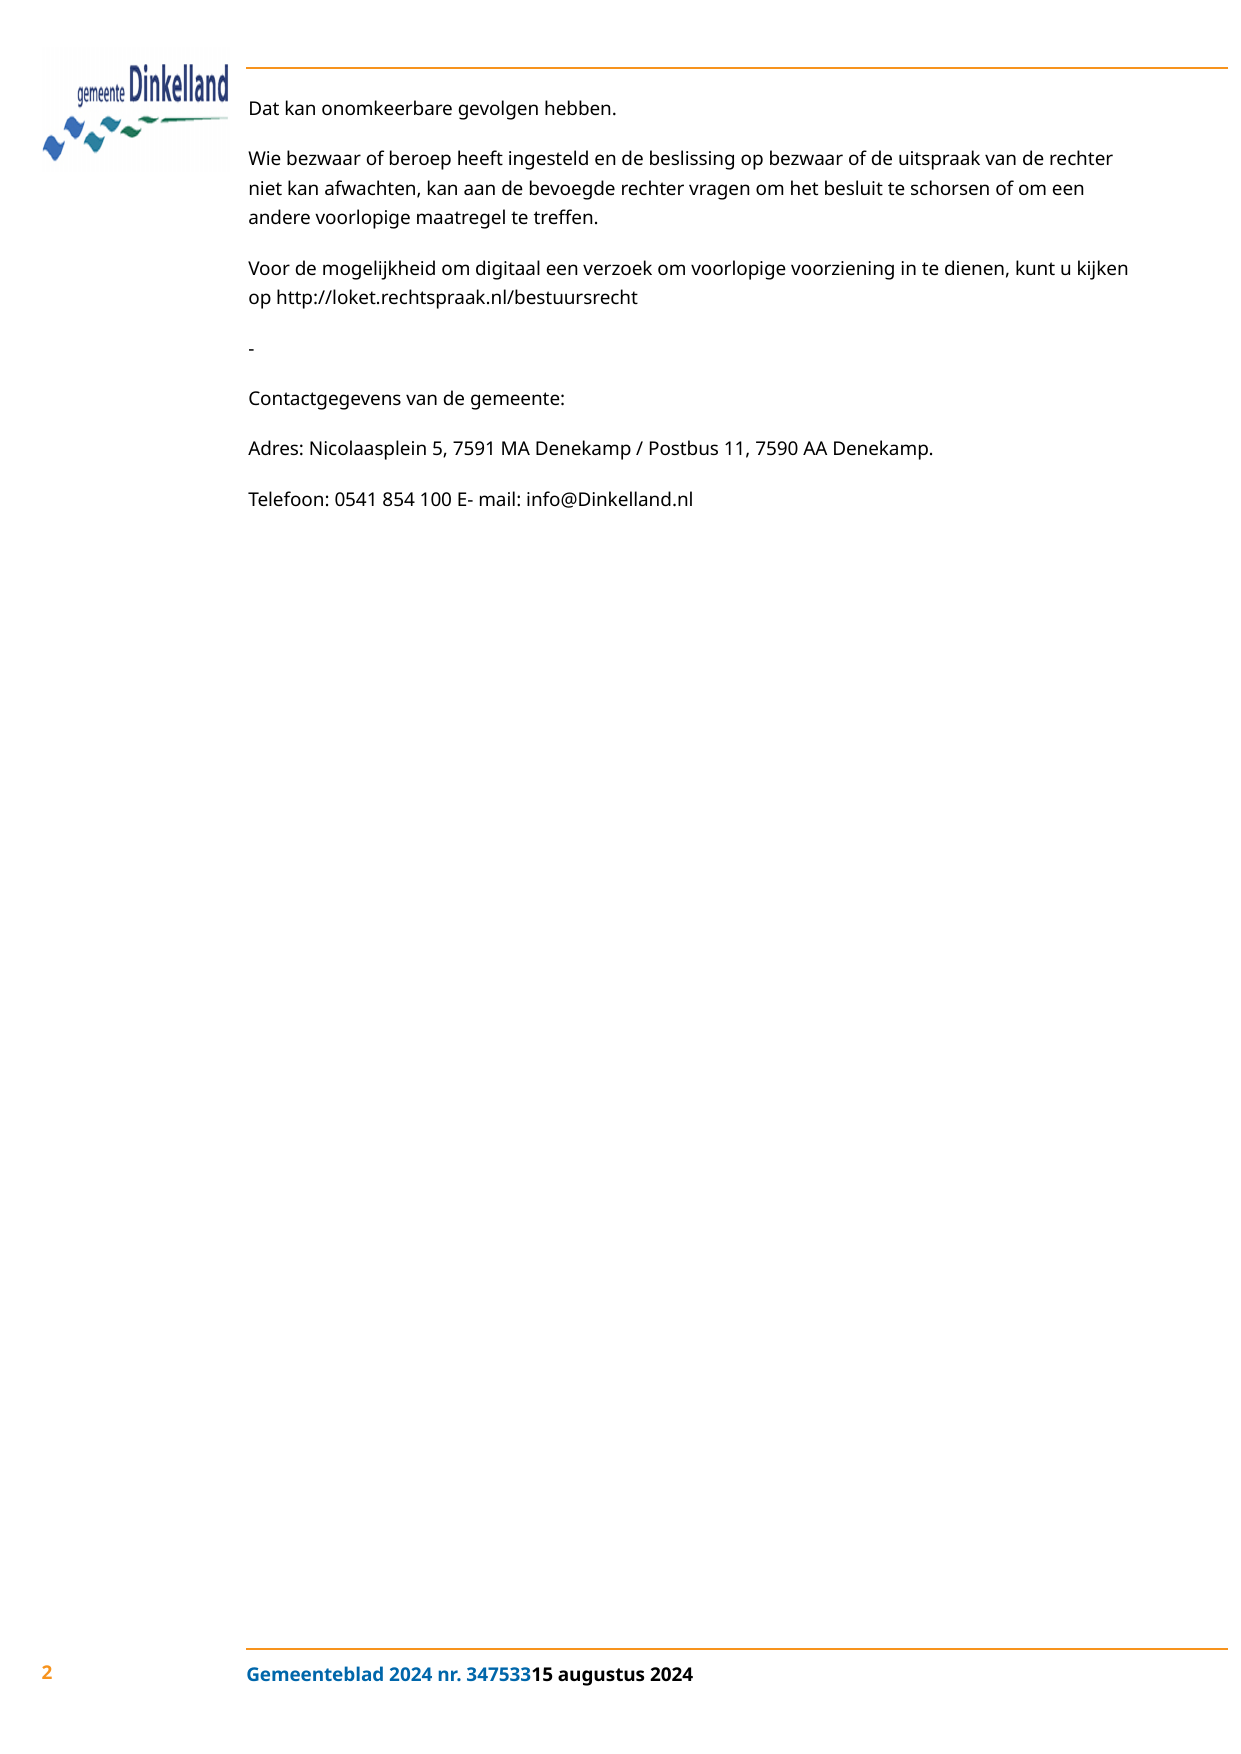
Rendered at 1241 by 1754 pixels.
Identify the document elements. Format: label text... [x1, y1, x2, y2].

text Wie bezwaar of beroep heeft ingesteld en de beslissing op bezwaar of de uitspraak van de rechter niet kan afwachten, kan aan de bevoegde rechter vragen om het besluit te schorsen of om een andere voorlopige maatregel te treffen. [248, 145, 1152, 230]
text Telefoon: 0541 854 100 E- mail: info@Dinkelland.nl [248, 486, 1152, 512]
text Voor de mogelijkheid om digitaal een verzoek om voorlopige voorziening in te dienen, kunt u kijken op http://loket.rechtspraak.nl/bestuursrecht [248, 255, 1152, 310]
text Contactgegevens van de gemeente: [248, 385, 1152, 411]
text Dat kan onomkeerbare gevolgen hebben. [248, 95, 1152, 121]
text Adres: Nicolaasplein 5, 7591 MA Denekamp / Postbus 11, 7590 AA Denekamp. [248, 436, 1152, 461]
picture [41, 47, 231, 172]
text - [248, 335, 1152, 361]
